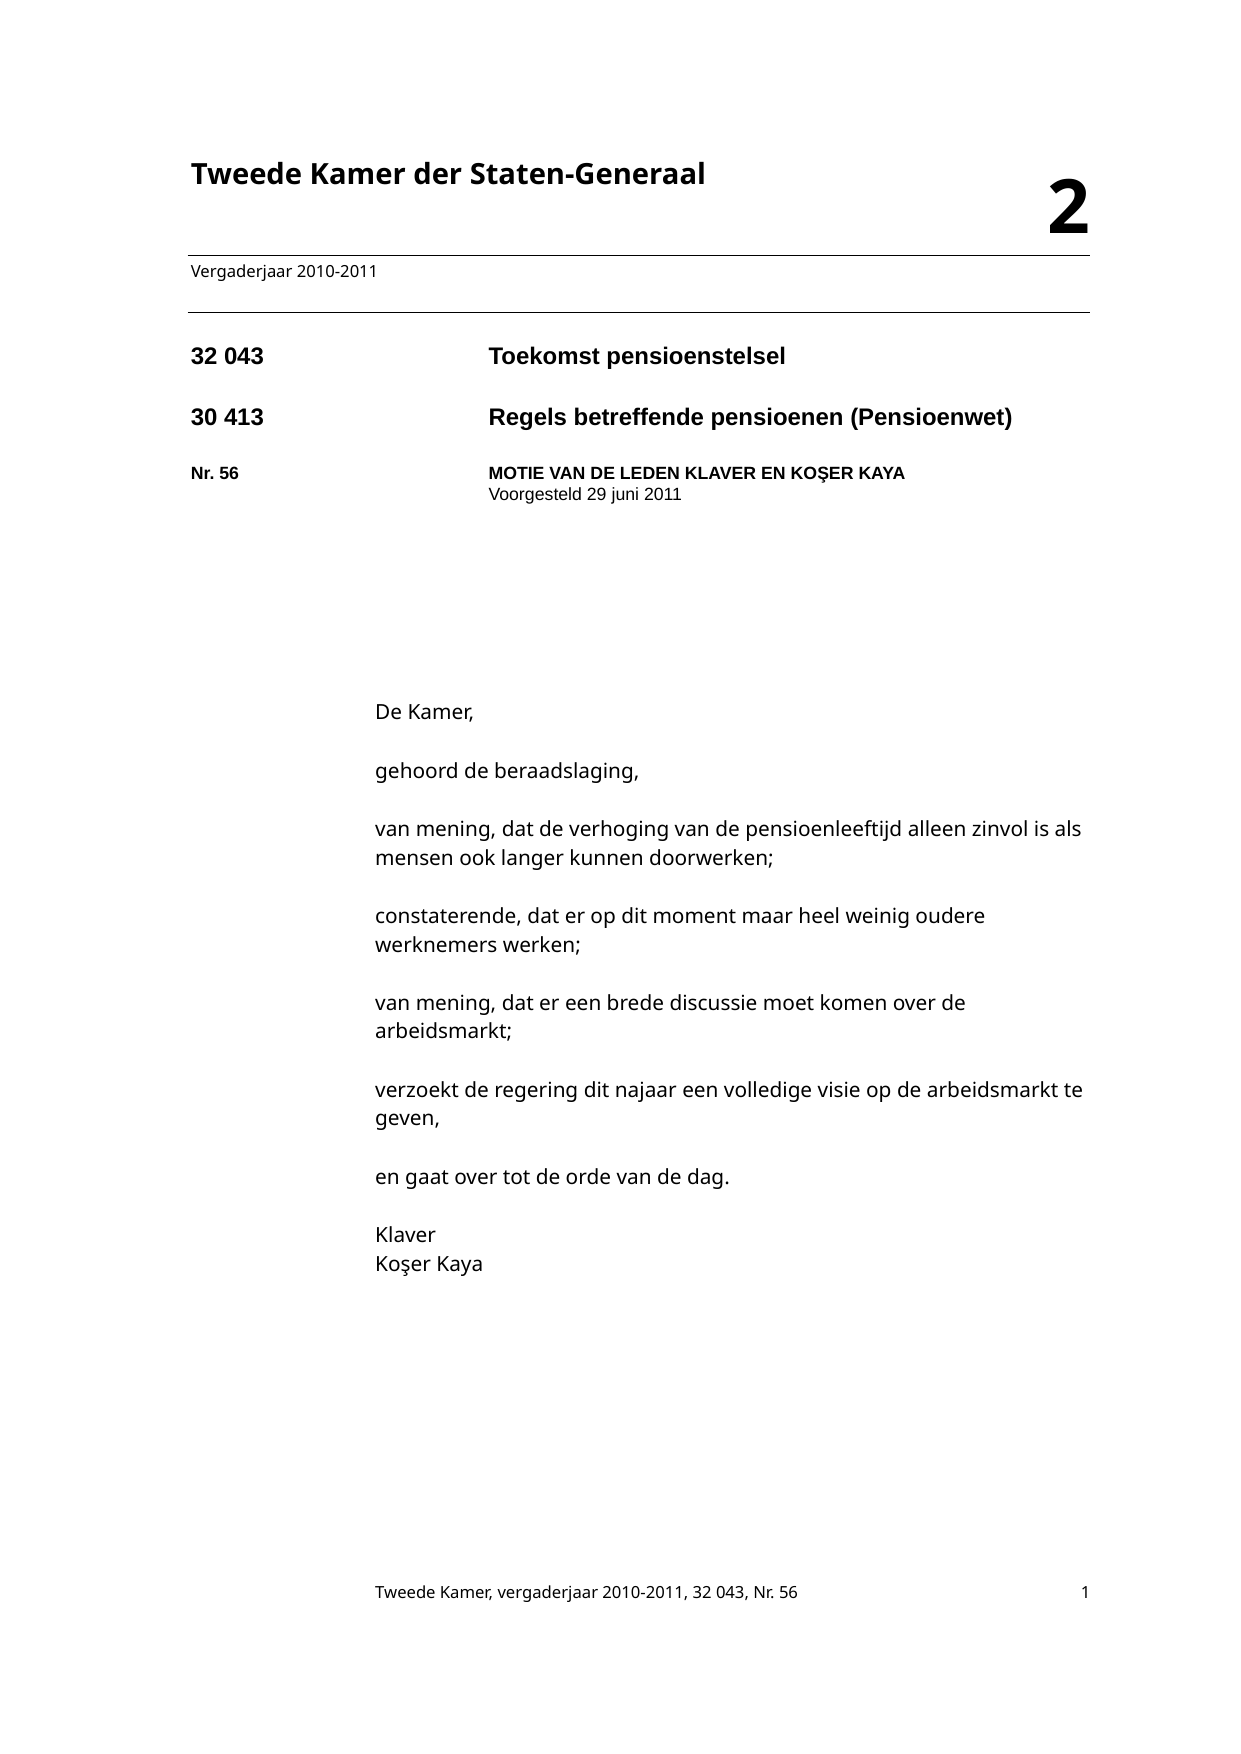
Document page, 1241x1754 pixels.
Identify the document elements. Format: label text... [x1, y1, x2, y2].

text De Kamer, [375, 697, 1090, 726]
table_cell [485, 256, 1090, 312]
text en gaat over tot de orde van de dag. [375, 1162, 1090, 1190]
text Koşer Kaya [375, 1249, 1090, 1277]
table_cell 32 043 [188, 339, 485, 399]
table_cell Vergaderjaar 2010-2011 [188, 256, 485, 312]
table_cell Toekomst pensioenstelsel [485, 339, 1090, 399]
text van mening, dat er een brede discussie moet komen over de arbeidsmarkt; [375, 988, 1090, 1045]
table_cell [485, 313, 1090, 339]
text van mening, dat de verhoging van de pensioenleeftijd alleen zinvol is als mensen ook langer kunnen doorwerken; [375, 814, 1090, 871]
text verzoekt de regering dit najaar een volledige visie op de arbeidsmarkt te geven, [375, 1075, 1090, 1132]
table_cell Nr. 56 [188, 460, 485, 579]
text Klaver [375, 1220, 1090, 1249]
table_cell [188, 313, 485, 339]
table_cell 30 413 [188, 399, 485, 460]
table_cell Regels betreffende pensioenen (Pensioenwet) [485, 399, 1090, 460]
text gehoord de beraadslaging, [375, 756, 1090, 784]
text constaterende, dat er op dit moment maar heel weinig oudere werknemers werken; [375, 901, 1090, 958]
table_header Tweede Kamer der Staten-Generaal [188, 150, 909, 255]
table_header 2 [910, 150, 1090, 255]
table_cell MOTIE VAN DE LEDEN KLAVER EN KOŞER KAYA Voorgesteld 29 juni 2011 [485, 460, 1090, 579]
